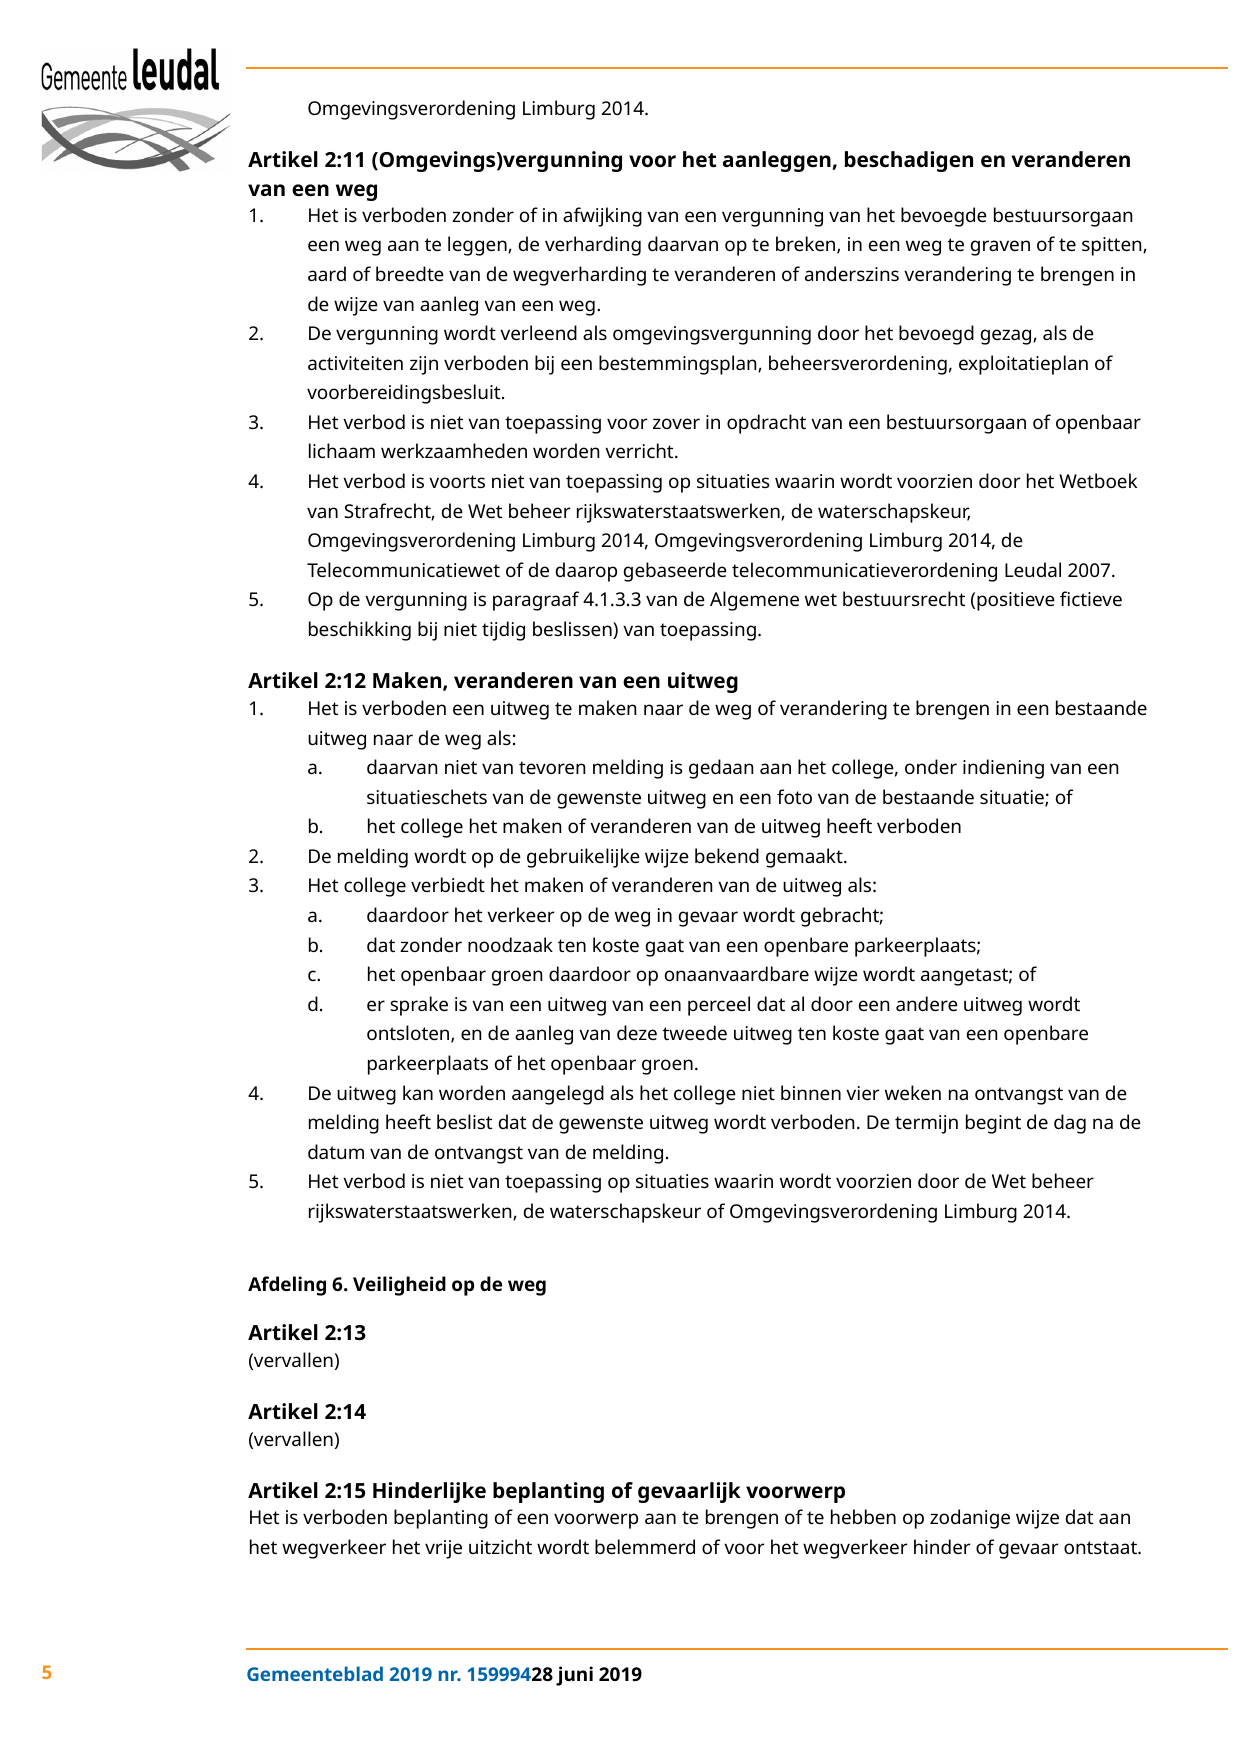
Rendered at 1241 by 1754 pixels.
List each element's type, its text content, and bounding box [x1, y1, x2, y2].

text Artikel 2:12 Maken, veranderen van een uitweg [248, 667, 1152, 695]
list De uitweg kan worden aangelegd als het college niet binnen vier weken na ontvangst van de melding heeft beslist dat de gewenste uitweg wordt verboden. De termijn begint de dag na de datum van de ontvangst van de melding. [248, 1080, 1152, 1164]
list daarvan niet van tevoren melding is gedaan aan het college, onder indiening van een situatieschets van de gewenste uitweg en een foto van de bestaande situatie; of [307, 754, 1152, 809]
list er sprake is van een uitweg van een perceel dat al door een andere uitweg wordt ontsloten, en de aanleg van deze tweede uitweg ten koste gaat van een openbare parkeerplaats of het openbaar groen. [307, 991, 1152, 1076]
list het openbaar groen daardoor op onaanvaardbare wijze wordt aangetast; of [307, 961, 1152, 987]
list daardoor het verkeer op de weg in gevaar wordt gebracht; [307, 902, 1152, 928]
list Het college verbiedt het maken of veranderen van de uitweg als: [248, 873, 1152, 898]
text Artikel 2:13 [248, 1318, 1152, 1347]
text Het is verboden beplanting of een voorwerp aan te brengen of te hebben op zodanige wijze dat aan het wegverkeer het vrije uitzicht wordt belemmerd of voor het wegverkeer hinder of gevaar ontstaat. [248, 1504, 1152, 1560]
list het college het maken of veranderen van de uitweg heeft verboden [307, 813, 1152, 839]
text Artikel 2:14 [248, 1397, 1152, 1426]
list Het is verboden een uitweg te maken naar de weg of verandering te brengen in een bestaande uitweg naar de weg als: [248, 695, 1152, 750]
text (vervallen) [248, 1347, 1152, 1373]
list De vergunning wordt verleend als omgevingsvergunning door het bevoegd gezag, als de activiteiten zijn verboden bij een bestemmingsplan, beheersverordening, exploitatieplan of voorbereidingsbesluit. [248, 320, 1152, 405]
text Artikel 2:11 (Omgevings)vergunning voor het aanleggen, beschadigen en veranderen van een weg [248, 145, 1152, 202]
list Het verbod is niet van toepassing voor zover in opdracht van een bestuursorgaan of openbaar lichaam werkzaamheden worden verricht. [248, 409, 1152, 464]
list dat zonder noodzaak ten koste gaat van een openbare parkeerplaats; [307, 932, 1152, 957]
text (vervallen) [248, 1426, 1152, 1451]
list Het verbod is niet van toepassing op situaties waarin wordt voorzien door de Wet beheer rijkswaterstaatswerken, de waterschapskeur of Omgevingsverordening Limburg 2014. [248, 1168, 1152, 1224]
list Op de vergunning is paragraaf 4.1.3.3 van de Algemene wet bestuursrecht (positieve fictieve beschikking bij niet tijdig beslissen) van toepassing. [248, 587, 1152, 642]
list Het verbod is voorts niet van toepassing op situaties waarin wordt voorzien door het Wetboek van Strafrecht, de Wet beheer rijkswaterstaatswerken, de waterschapskeur, Omgevingsverordening Limburg 2014, Omgevingsverordening Limburg 2014, de Telecommunicatiewet of de daarop gebaseerde telecommunicatieverordening Leudal 2007. [248, 468, 1152, 583]
text Afdeling 6. Veiligheid op de weg [248, 1269, 1152, 1298]
list De melding wordt op de gebruikelijke wijze bekend gemaakt. [248, 843, 1152, 869]
list Het is verboden zonder of in afwijking van een vergunning van het bevoegde bestuursorgaan een weg aan te leggen, de verharding daarvan op te breken, in een weg te graven of te spitten, aard of breedte van de wegverharding te veranderen of anderszins verandering te brengen in de wijze van aanleg van een weg. [248, 202, 1152, 317]
text Artikel 2:15 Hinderlijke beplanting of gevaarlijk voorwerp [248, 1476, 1152, 1504]
list Omgevingsverordening Limburg 2014. [248, 95, 1152, 121]
picture [41, 47, 231, 172]
